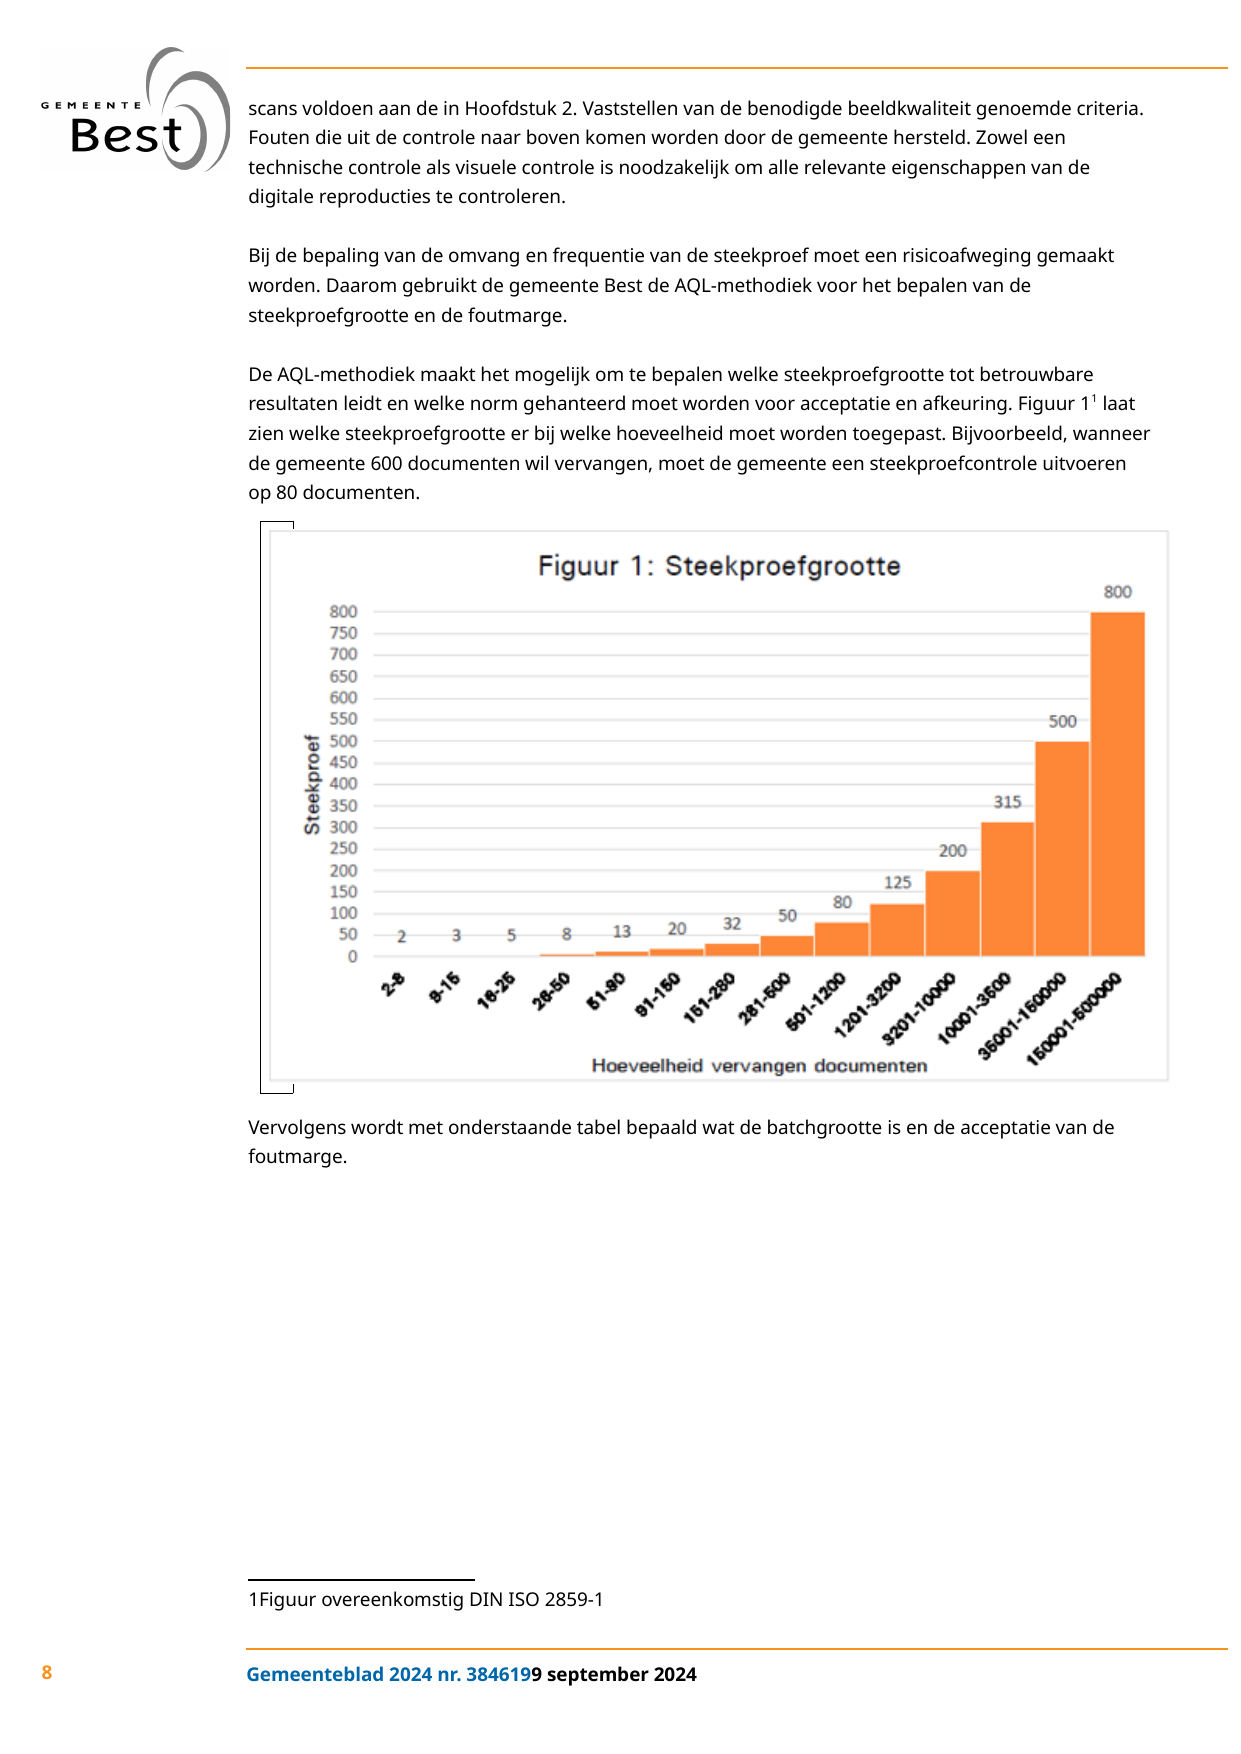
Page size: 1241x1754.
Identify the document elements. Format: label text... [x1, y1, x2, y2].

picture [268, 529, 1173, 1084]
text De AQL-methodiek maakt het mogelijk om te bepalen welke steekproefgrootte tot betrouwbare resultaten leidt en welke norm gehanteerd moet worden voor acceptatie en afkeuring. Figuur 1 laat zien welke steekproefgrootte er bij welke hoeveelheid moet worden toegepast. Bijvoorbeeld, wanneer de gemeente 600 documenten wil vervangen, moet de gemeente een steekproefcontrole uitvoeren op 80 documenten. [248, 361, 1152, 505]
text scans voldoen aan de in Hoofdstuk 2. Vaststellen van de benodigde beeldkwaliteit genoemde criteria. Fouten die uit de controle naar boven komen worden door de gemeente hersteld. Zowel een technische controle als visuele controle is noodzakelijk om alle relevante eigenschappen van de digitale reproducties te controleren. [248, 95, 1152, 209]
text Vervolgens wordt met onderstaande tabel bepaald wat de batchgrootte is en de acceptatie van de foutmarge. [248, 1114, 1152, 1169]
picture [41, 47, 231, 172]
text Figuur overeenkomstig DIN ISO 2859-1 [248, 1586, 1152, 1612]
text Bij de bepaling van de omvang en frequentie van de steekproef moet een risicoafweging gemaakt worden. Daarom gebruikt de gemeente Best de AQL-methodiek voor het bepalen van de steekproefgrootte en de foutmarge. [248, 243, 1152, 328]
